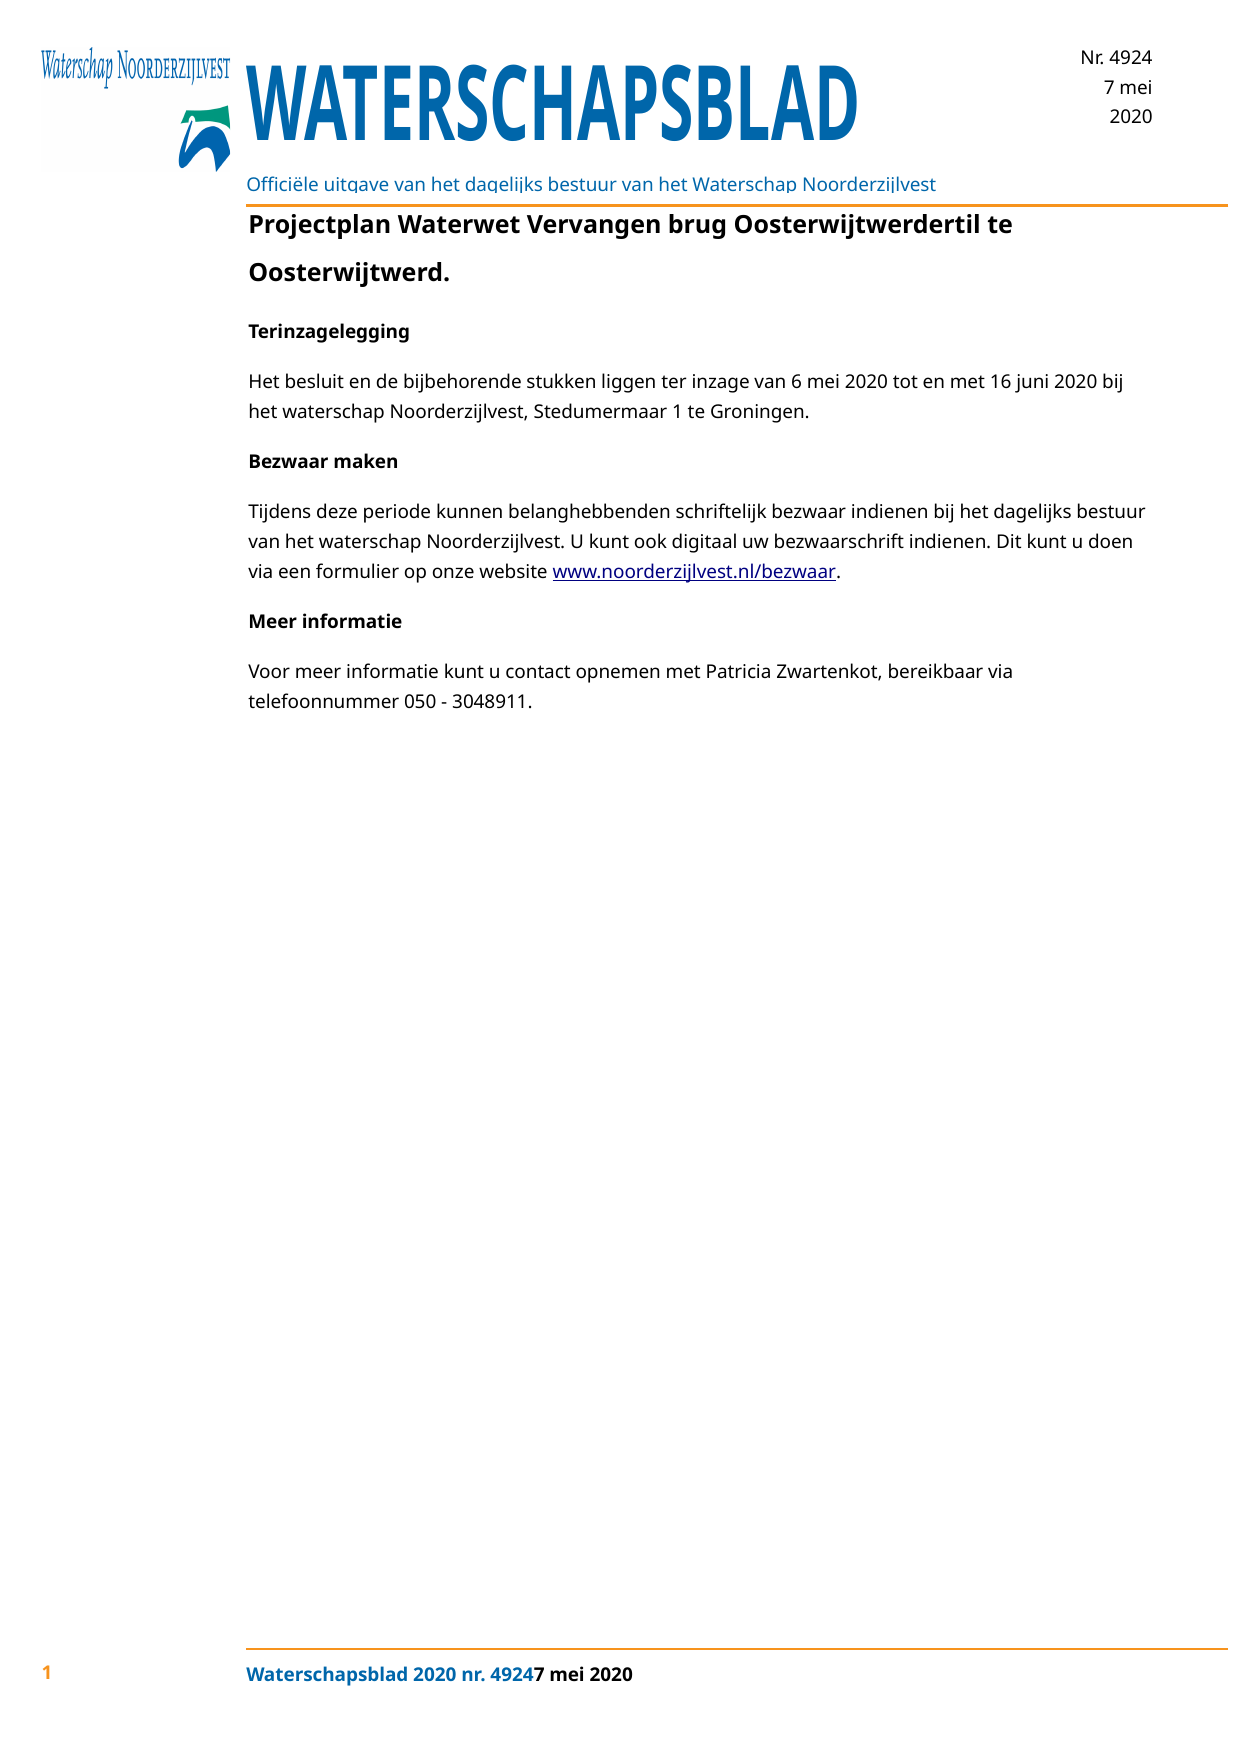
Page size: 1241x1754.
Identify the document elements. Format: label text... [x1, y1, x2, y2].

text Meer informatie [248, 608, 1152, 634]
text Tijdens deze periode kunnen belanghebbenden schriftelijk bezwaar indienen bij het dagelijks bestuur van het waterschap Noorderzijlvest. U kunt ook digitaal uw bezwaarschrift indienen. Dit kunt u doen via een formulier op onze website www.noorderzijlvest.nl/bezwaar. [248, 499, 1152, 584]
text Projectplan Waterwet Vervangen brug Oosterwijtwerdertil te Oosterwijtwerd. [248, 207, 1152, 288]
text Terinzagelegging [248, 318, 1152, 344]
text Bezwaar maken [248, 448, 1152, 474]
picture [41, 47, 231, 172]
text Het besluit en de bijbehorende stukken liggen ter inzage van 6 mei 2020 tot en met 16 juni 2020 bij het waterschap Noorderzijlvest, Stedumermaar 1 te Groningen. [248, 368, 1152, 424]
text Voor meer informatie kunt u contact opnemen met Patricia Zwartenkot, bereikbaar via telefoonnummer 050 - 3048911. [248, 659, 1152, 714]
